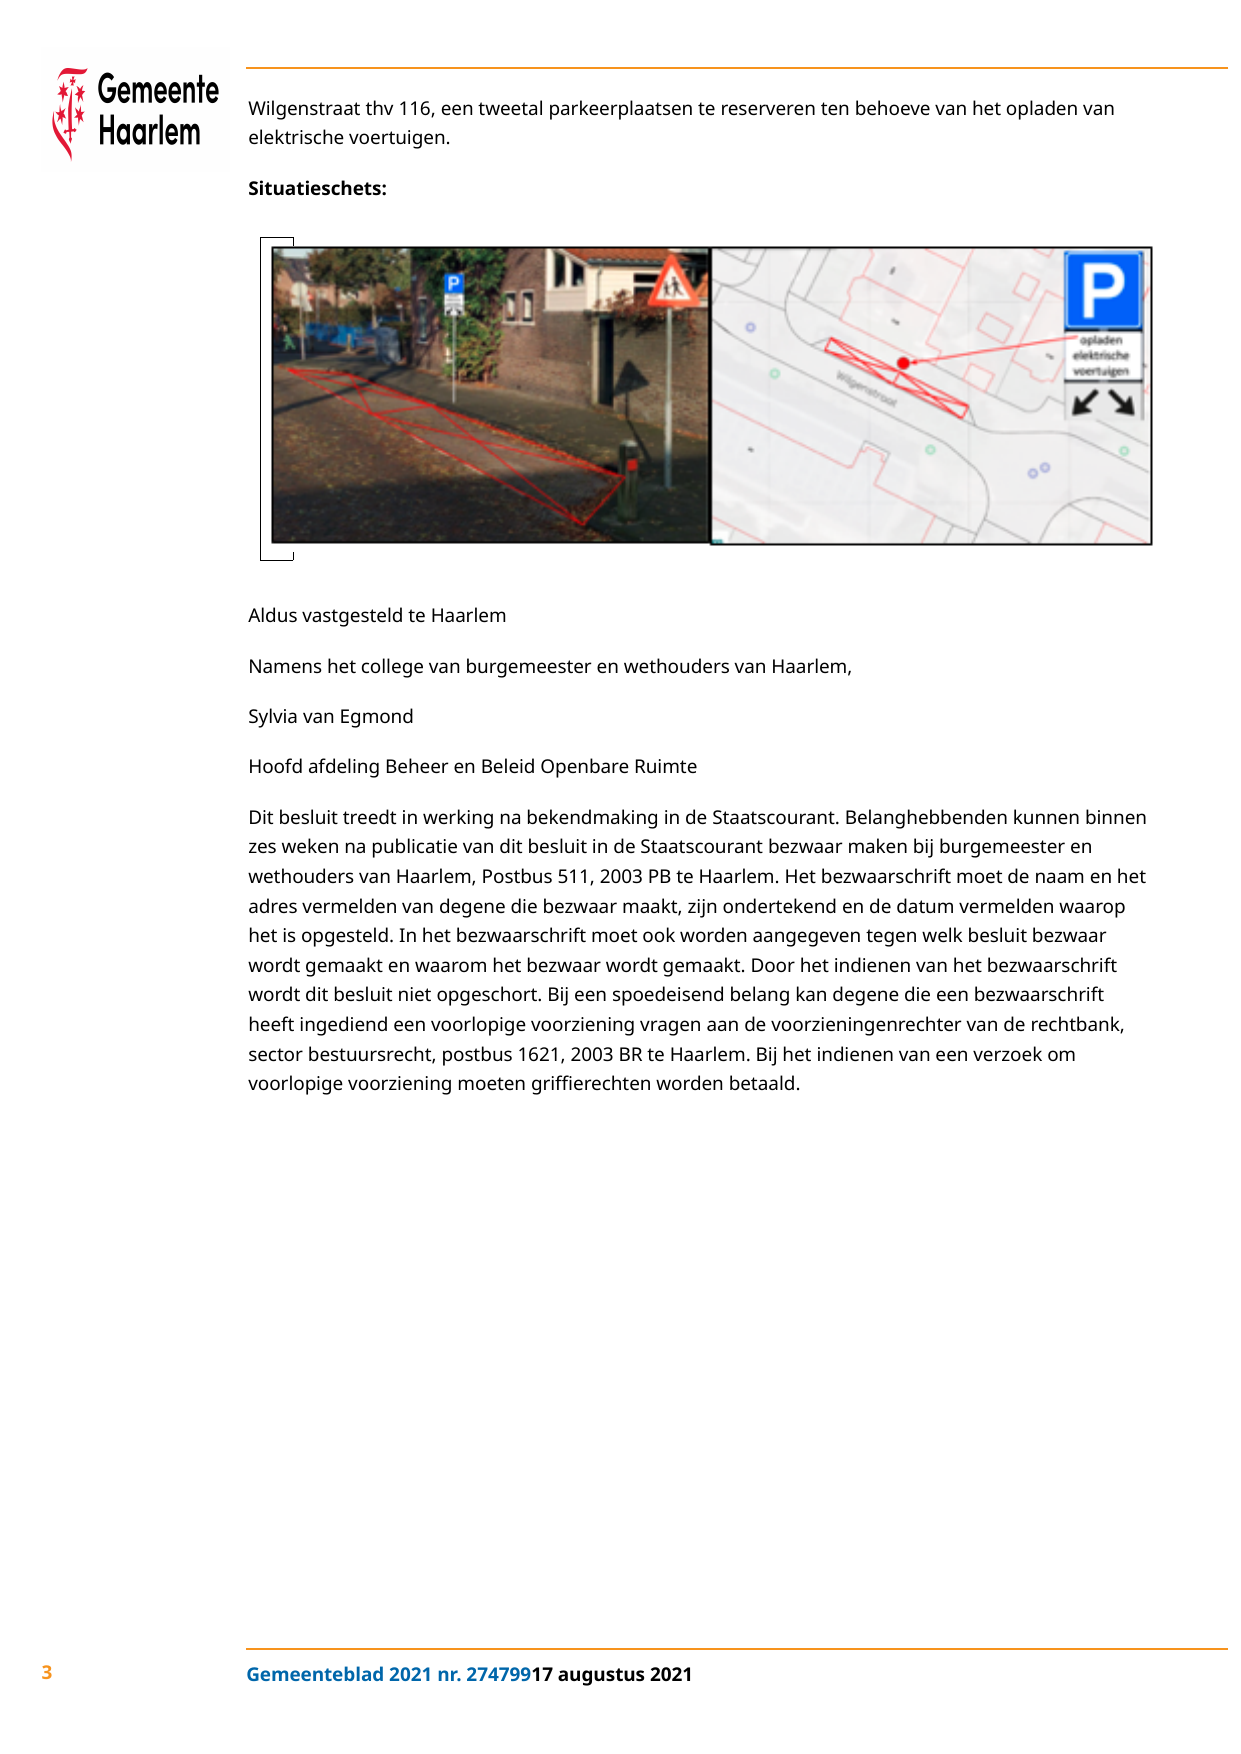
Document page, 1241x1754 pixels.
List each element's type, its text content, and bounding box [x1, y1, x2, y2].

text Namens het college van burgemeester en wethouders van Haarlem, [248, 653, 1152, 679]
picture [268, 246, 1155, 552]
text Hoofd afdeling Beheer en Beleid Openbare Ruimte [248, 754, 1152, 779]
text Dit besluit treedt in werking na bekendmaking in de Staatscourant. Belanghebbenden kunnen binnen zes weken na publicatie van dit besluit in de Staatscourant bezwaar maken bij burgemeester en wethouders van Haarlem, Postbus 511, 2003 PB te Haarlem. Het bezwaarschrift moet de naam en het adres vermelden van degene die bezwaar maakt, zijn ondertekend en de datum vermelden waarop het is opgesteld. In het bezwaarschrift moet ook worden aangegeven tegen welk besluit bezwaar wordt gemaakt en waarom het bezwaar wordt gemaakt. Door het indienen van het bezwaarschrift wordt dit besluit niet opgeschort. Bij een spoedeisend belang kan degene die een bezwaarschrift heeft ingediend een voorlopige voorziening vragen aan de voorzieningenrechter van de rechtbank, sector bestuursrecht, postbus 1621, 2003 BR te Haarlem. Bij het indienen van een verzoek om voorlopige voorziening moeten griffierechten worden betaald. [248, 804, 1152, 1096]
text Aldus vastgesteld te Haarlem [248, 602, 1152, 628]
text Sylvia van Egmond [248, 703, 1152, 729]
picture [41, 47, 231, 172]
text Wilgenstraat thv 116, een tweetal parkeerplaatsen te reserveren ten behoeve van het opladen van elektrische voertuigen. [248, 95, 1152, 150]
text Situatieschets: [248, 175, 1152, 201]
